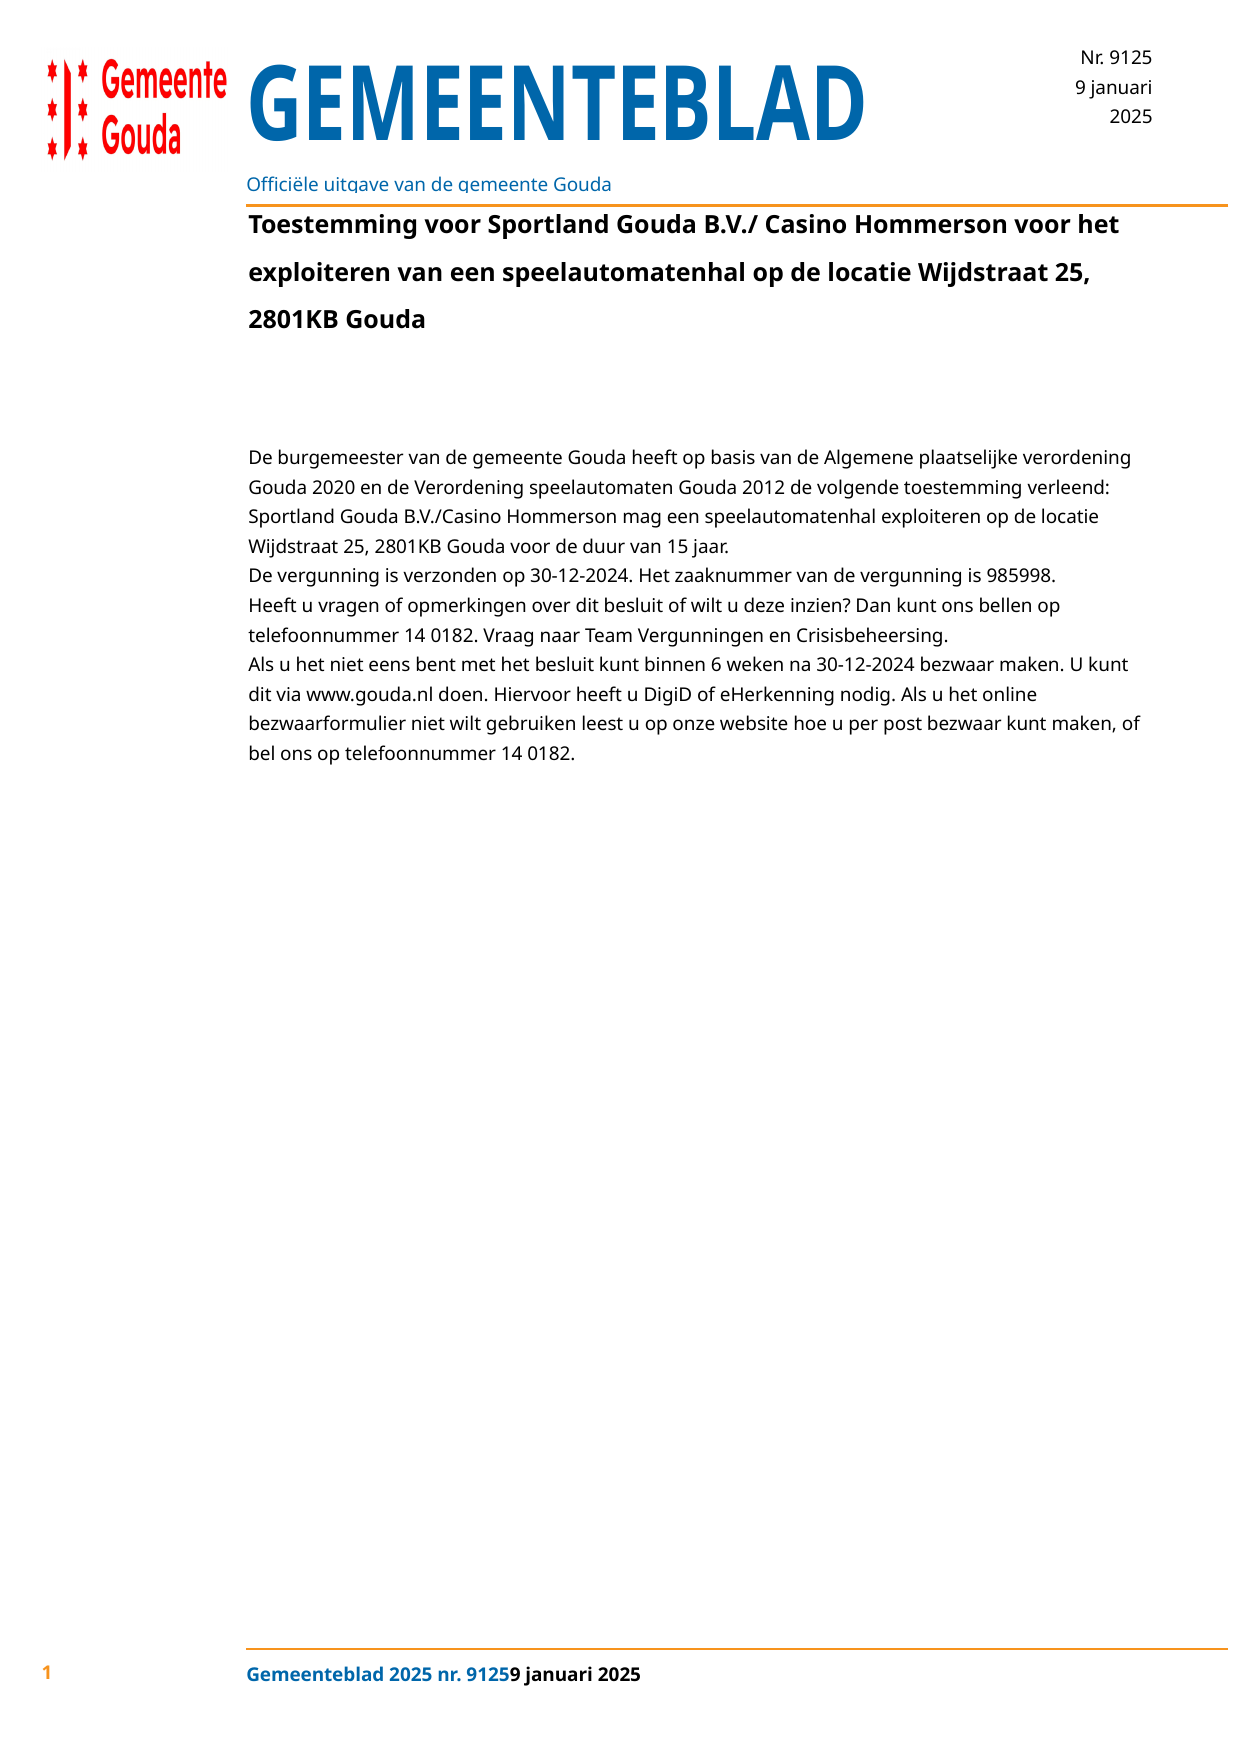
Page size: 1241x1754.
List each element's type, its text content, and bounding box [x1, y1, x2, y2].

text De vergunning is verzonden op 30-12-2024. Het zaaknummer van de vergunning is 985998. [248, 563, 1152, 588]
text Sportland Gouda B.V./Casino Hommerson mag een speelautomatenhal exploiteren op de locatie Wijdstraat 25, 2801KB Gouda voor de duur van 15 jaar. [248, 503, 1152, 559]
text De burgemeester van de gemeente Gouda heeft op basis van de Algemene plaatselijke verordening Gouda 2020 en de Verordening speelautomaten Gouda 2012 de volgende toestemming verleend: [248, 444, 1152, 500]
text Heeft u vragen of opmerkingen over dit besluit of wilt u deze inzien? Dan kunt ons bellen op telefoonnummer 14 0182. Vraag naar Team Vergunningen en Crisisbeheersing. [248, 592, 1152, 648]
text Toestemming voor Sportland Gouda B.V./ Casino Hommerson voor het exploiteren van een speelautomatenhal op de locatie Wijdstraat 25, 2801KB Gouda [248, 207, 1152, 336]
text Als u het niet eens bent met het besluit kunt binnen 6 weken na 30-12-2024 bezwaar maken. U kunt dit via www.gouda.nl doen. Hiervoor heeft u DigiD of eHerkenning nodig. Als u het online bezwaarformulier niet wilt gebruiken leest u op onze website hoe u per post bezwaar kunt maken, of bel ons op telefoonnummer 14 0182. [248, 651, 1152, 766]
picture [41, 47, 231, 172]
